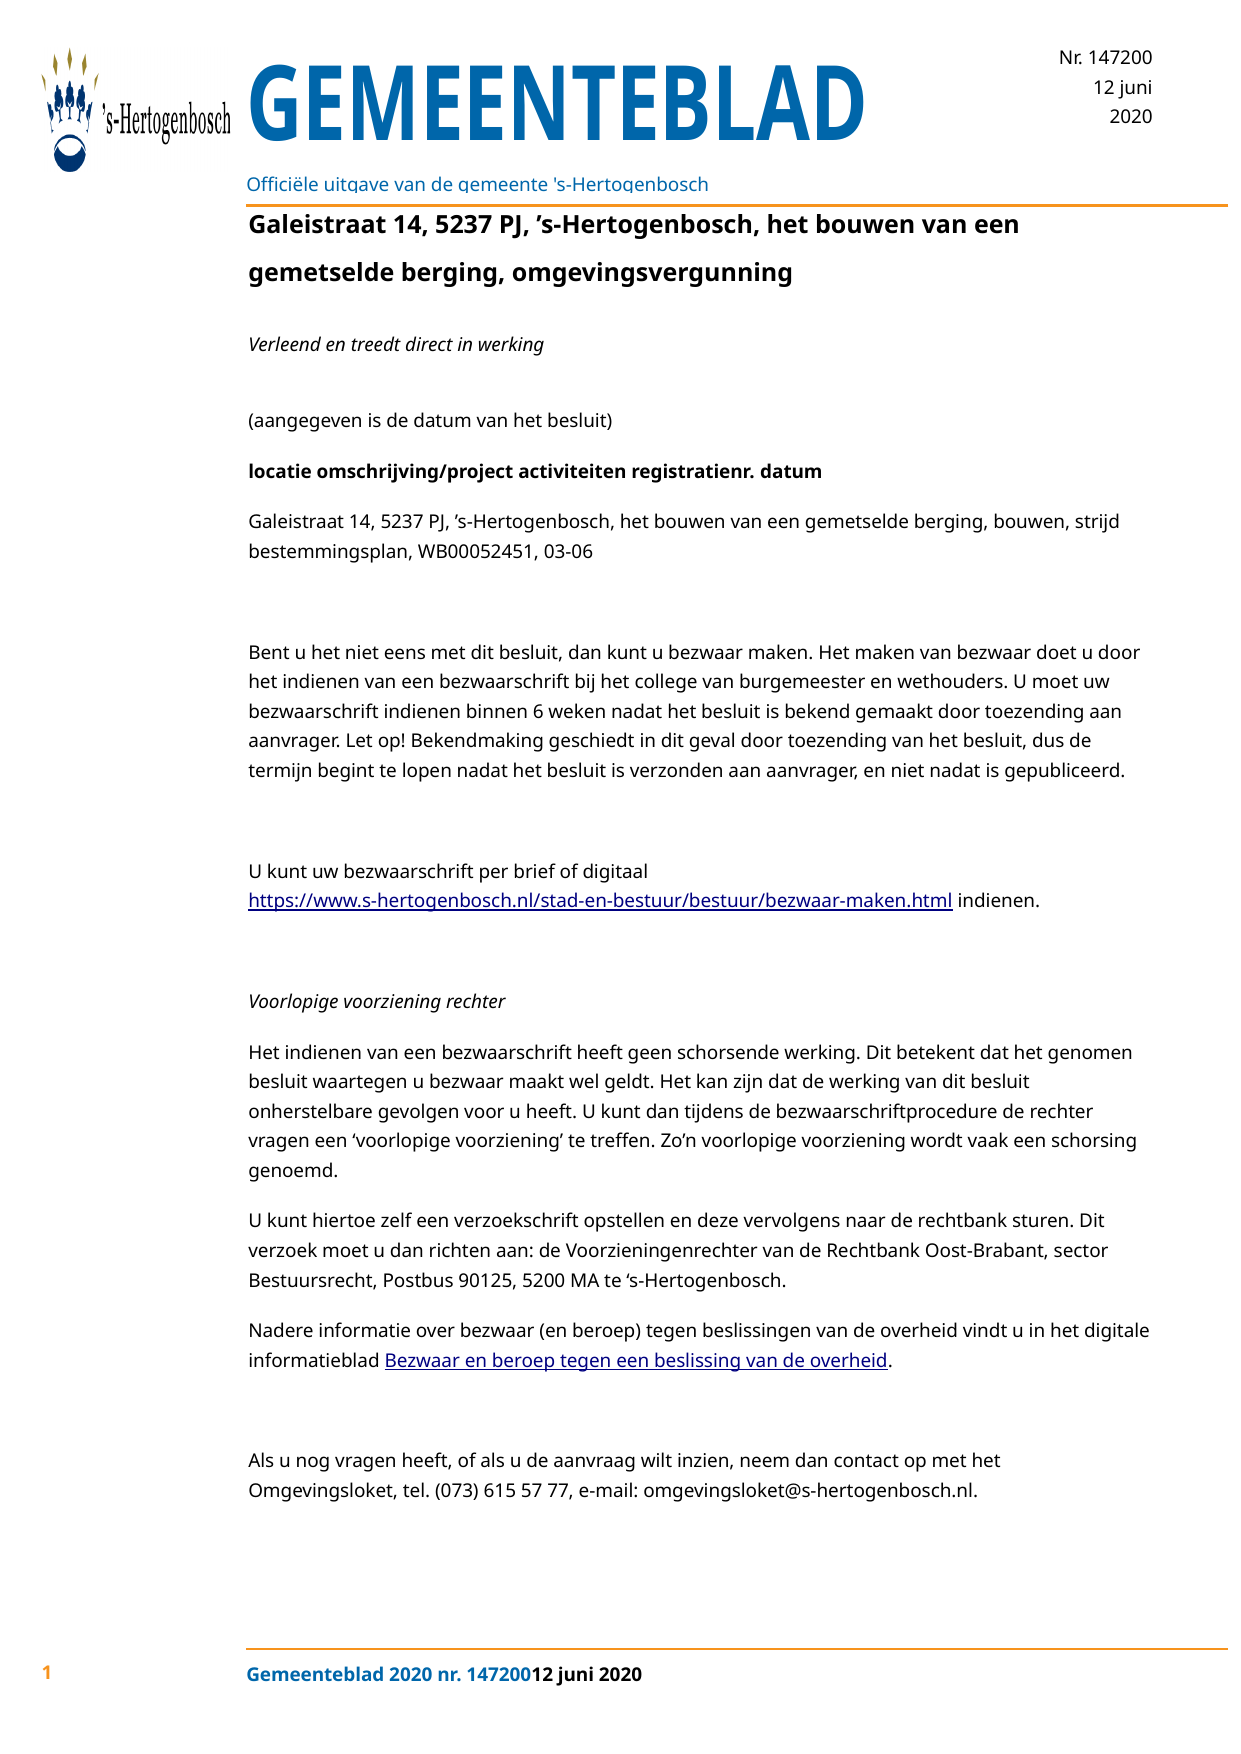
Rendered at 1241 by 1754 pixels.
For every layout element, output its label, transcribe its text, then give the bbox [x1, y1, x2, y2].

text (aangegeven is de datum van het besluit) [248, 408, 1152, 433]
text U kunt uw bezwaarschrift per brief of digitaal https://www.s-hertogenbosch.nl/stad-en-bestuur/bestuur/bezwaar-maken.html indienen. [248, 858, 1152, 913]
text Galeistraat 14, 5237 PJ, ’s-Hertogenbosch, het bouwen van een gemetselde berging, bouwen, strijd bestemmingsplan, WB00052451, 03-06 [248, 508, 1152, 564]
text Nadere informatie over bezwaar (en beroep) tegen beslissingen van de overheid vindt u in het digitale informatieblad Bezwaar en beroep tegen een beslissing van de overheid. [248, 1317, 1152, 1372]
text Bent u het niet eens met dit besluit, dan kunt u bezwaar maken. Het maken van bezwaar doet u door het indienen van een bezwaarschrift bij het college van burgemeester en wethouders. U moet uw bezwaarschrift indienen binnen 6 weken nadat het besluit is bekend gemaakt door toezending aan aanvrager. Let op! Bekendmaking geschiedt in dit geval door toezending van het besluit, dus de termijn begint te lopen nadat het besluit is verzonden aan aanvrager, en niet nadat is gepubliceerd. [248, 639, 1152, 783]
text locatie omschrijving/project activiteiten registratienr. datum [248, 458, 1152, 484]
picture [41, 47, 231, 172]
text Galeistraat 14, 5237 PJ, ’s-Hertogenbosch, het bouwen van een gemetselde berging, omgevingsvergunning [248, 207, 1152, 288]
text Voorlopige voorziening rechter [248, 988, 1152, 1014]
text Het indienen van een bezwaarschrift heeft geen schorsende werking. Dit betekent dat het genomen besluit waartegen u bezwaar maakt wel geldt. Het kan zijn dat de werking van dit besluit onherstelbare gevolgen voor u heeft. U kunt dan tijdens de bezwaarschriftprocedure de rechter vragen een ‘voorlopige voorziening’ te treffen. Zo’n voorlopige voorziening wordt vaak een schorsing genoemd. [248, 1039, 1152, 1183]
text Als u nog vragen heeft, of als u de aanvraag wilt inzien, neem dan contact op met het Omgevingsloket, tel. (073) 615 57 77, e-mail: omgevingsloket@s-hertogenbosch.nl. [248, 1448, 1152, 1503]
text Verleend en treedt direct in werking [248, 331, 1152, 357]
text U kunt hiertoe zelf een verzoekschrift opstellen en deze vervolgens naar de rechtbank sturen. Dit verzoek moet u dan richten aan: de Voorzieningenrechter van de Rechtbank Oost-Brabant, sector Bestuursrecht, Postbus 90125, 5200 MA te ‘s-Hertogenbosch. [248, 1208, 1152, 1292]
